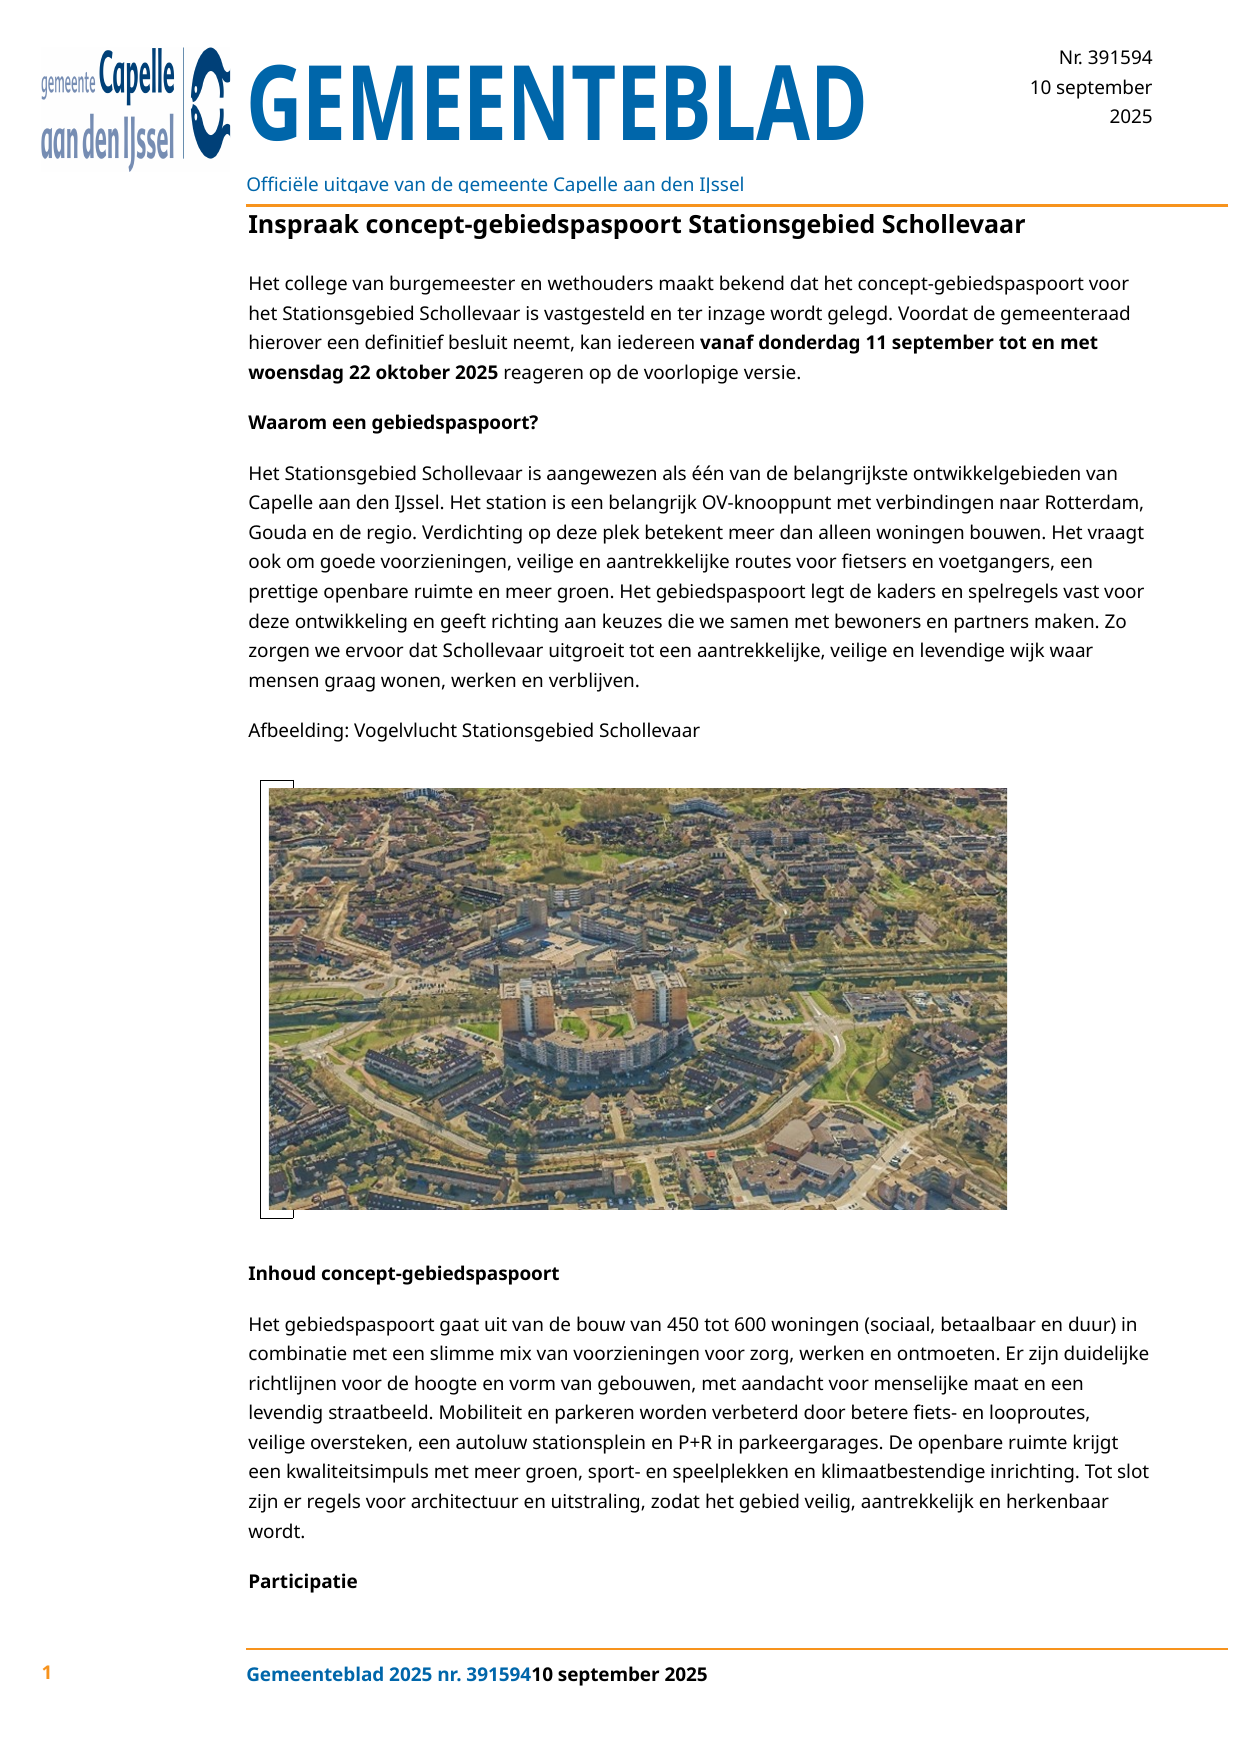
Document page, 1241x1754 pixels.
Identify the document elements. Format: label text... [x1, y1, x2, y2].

text Het college van burgemeester en wethouders maakt bekend dat het concept-gebiedspaspoort voor het Stationsgebied Schollevaar is vastgesteld en ter inzage wordt gelegd. Voordat de gemeenteraad hierover een definitief besluit neemt, kan iedereen vanaf donderdag 11 september tot en met woensdag 22 oktober 2025 reageren op de voorlopige versie. [248, 270, 1152, 385]
picture [268, 788, 1008, 1210]
text Waarom een gebiedspaspoort? [248, 409, 1152, 435]
picture [41, 47, 231, 172]
text Inhoud concept-gebiedspaspoort [248, 1260, 1152, 1286]
text Afbeelding: Vogelvlucht Stationsgebied Schollevaar [248, 717, 1152, 743]
text Participatie [248, 1568, 1152, 1594]
text Het gebiedspaspoort gaat uit van de bouw van 450 tot 600 woningen (sociaal, betaalbaar en duur) in combinatie met een slimme mix van voorzieningen voor zorg, werken en ontmoeten. Er zijn duidelijke richtlijnen voor de hoogte en vorm van gebouwen, met aandacht voor menselijke maat en een levendig straatbeeld. Mobiliteit en parkeren worden verbeterd door betere fiets- en looproutes, veilige oversteken, een autoluw stationsplein en P+R in parkeergarages. De openbare ruimte krijgt een kwaliteitsimpuls met meer groen, sport- en speelplekken en klimaatbestendige inrichting. Tot slot zijn er regels voor architectuur en uitstraling, zodat het gebied veilig, aantrekkelijk en herkenbaar wordt. [248, 1311, 1152, 1543]
text Inspraak concept-gebiedspaspoort Stationsgebied Schollevaar [248, 207, 1152, 241]
text Het Stationsgebied Schollevaar is aangewezen als één van de belangrijkste ontwikkelgebieden van Capelle aan den IJssel. Het station is een belangrijk OV-knooppunt met verbindingen naar Rotterdam, Gouda en de regio. Verdichting op deze plek betekent meer dan alleen woningen bouwen. Het vraagt ook om goede voorzieningen, veilige en aantrekkelijke routes voor fietsers en voetgangers, een prettige openbare ruimte en meer groen. Het gebiedspaspoort legt de kaders en spelregels vast voor deze ontwikkeling en geeft richting aan keuzes die we samen met bewoners en partners maken. Zo zorgen we ervoor dat Schollevaar uitgroeit tot een aantrekkelijke, veilige en levendige wijk waar mensen graag wonen, werken en verblijven. [248, 460, 1152, 693]
